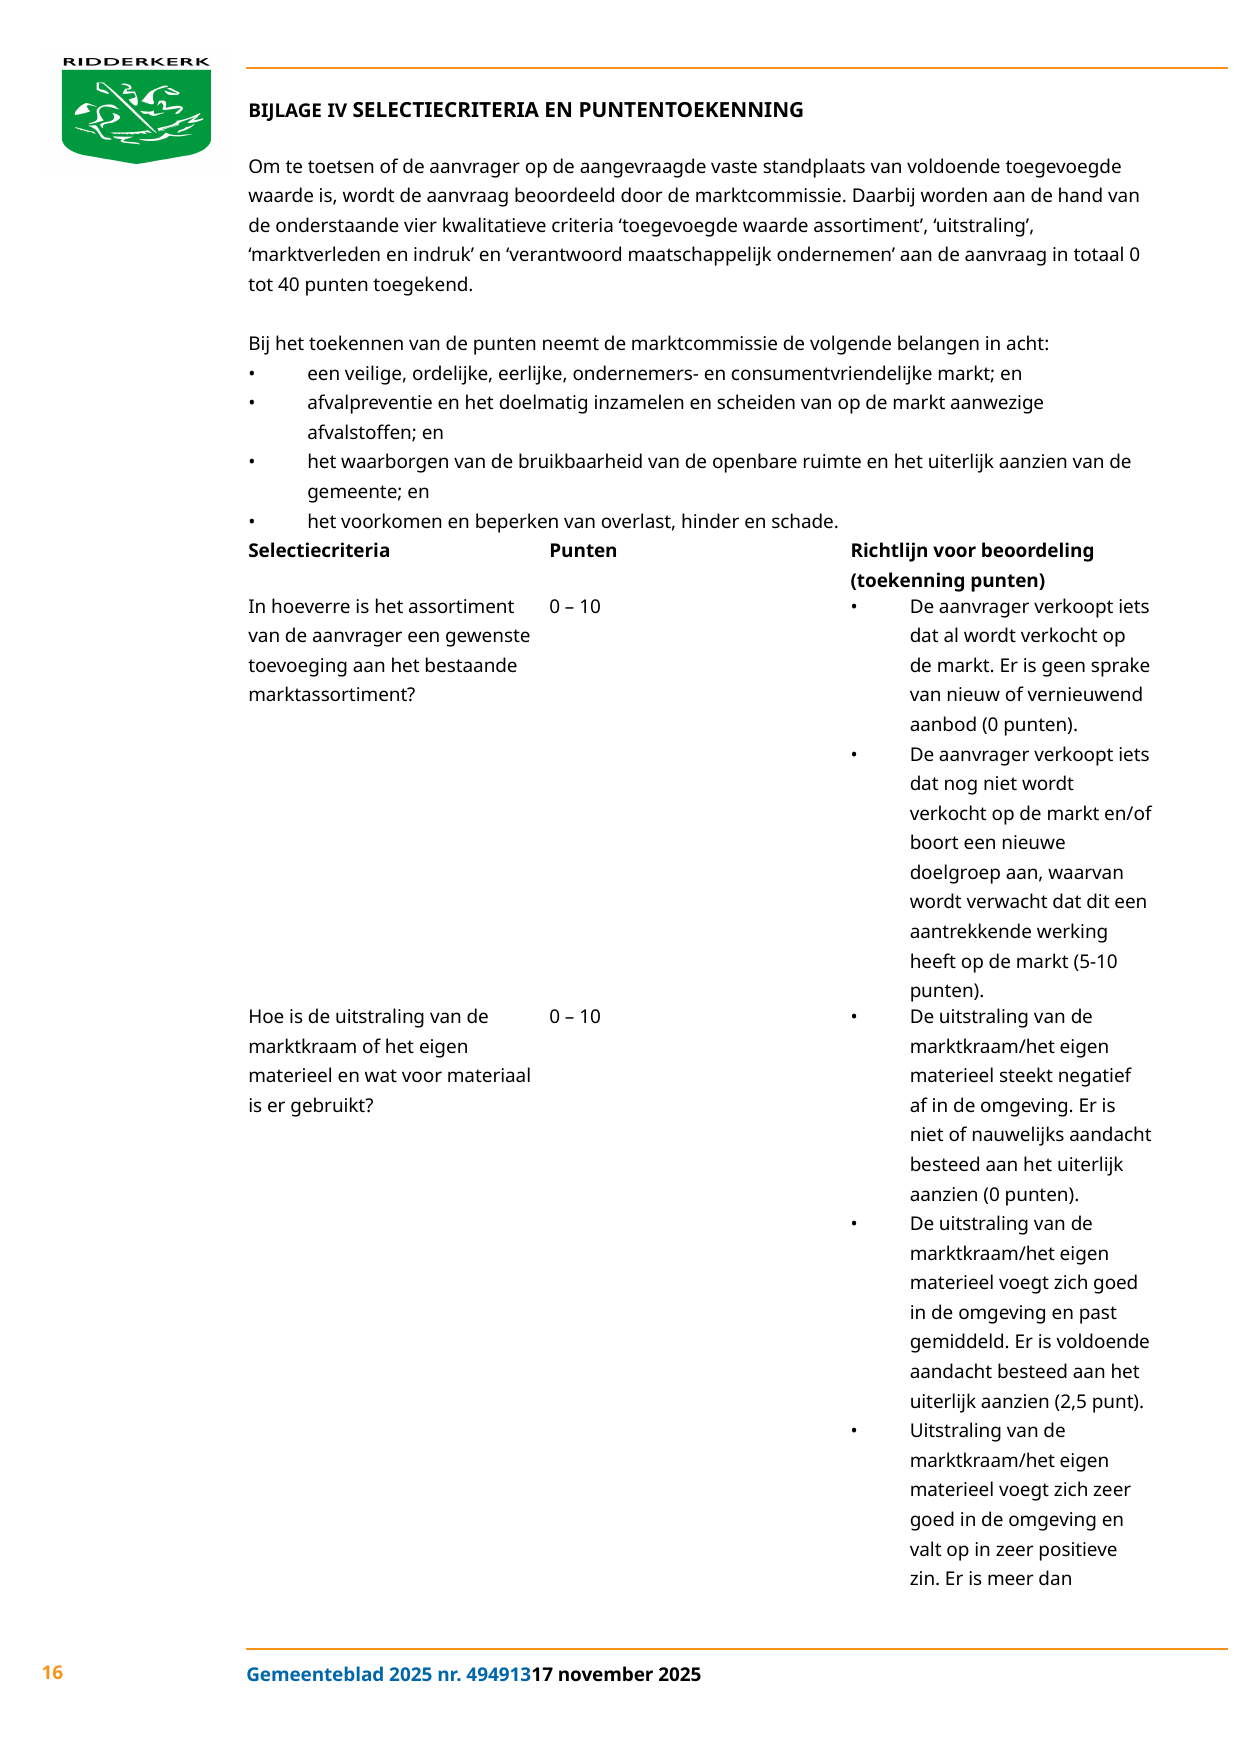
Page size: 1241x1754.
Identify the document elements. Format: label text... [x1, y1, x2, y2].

table_cell 0 – 10 [549, 1003, 850, 1591]
list een veilige, ordelijke, eerlijke, ondernemers- en consumentvriendelijke markt; en [248, 360, 1152, 386]
table_cell In hoeverre is het assortiment van de aanvrager een gewenste toevoeging aan het bestaande marktassortiment? [248, 593, 549, 1003]
list het voorkomen en beperken van overlast, hinder en schade. [248, 508, 1152, 534]
table_header Selectiecriteria [248, 538, 549, 593]
table_cell De aanvrager verkoopt iets dat al wordt verkocht op de markt. Er is geen sprake van nieuw of vernieuwend aanbod (0 punten). De aanvrager verkoopt iets dat nog niet wordt verkocht op de markt en/of boort een nieuwe doelgroep aan, waarvan wordt verwacht dat dit een aantrekkende werking heeft op de markt (5-10 punten). [850, 593, 1152, 1003]
table_cell De uitstraling van de marktkraam/het eigen materieel steekt negatief af in de omgeving. Er is niet of nauwelijks aandacht besteed aan het uiterlijk aanzien (0 punten). De uitstraling van de marktkraam/het eigen materieel voegt zich goed in de omgeving en past gemiddeld. Er is voldoende aandacht besteed aan het uiterlijk aanzien (2,5 punt). Uitstraling van de marktkraam/het eigen materieel voegt zich zeer goed in de omgeving en valt op in zeer positieve zin. Er is meer dan [850, 1003, 1152, 1591]
text BIJLAGE IV SELECTIECRITERIA EN PUNTENTOEKENNING [248, 95, 1152, 123]
table_header Richtlijn voor beoordeling (toekenning punten) [850, 538, 1152, 593]
text Om te toetsen of de aanvrager op de aangevraagde vaste standplaats van voldoende toegevoegde waarde is, wordt de aanvraag beoordeeld door de marktcommissie. Daarbij worden aan de hand van de onderstaande vier kwalitatieve criteria ‘toegevoegde waarde assortiment’, ‘uitstraling’, ‘marktverleden en indruk’ en ‘verantwoord maatschappelijk ondernemen’ aan de aanvraag in totaal 0 tot 40 punten toegekend. [248, 153, 1152, 297]
table_header Punten [549, 538, 850, 593]
list het waarborgen van de bruikbaarheid van de openbare ruimte en het uiterlijk aanzien van de gemeente; en [248, 449, 1152, 504]
text Bij het toekennen van de punten neemt de marktcommissie de volgende belangen in acht: [248, 330, 1152, 356]
list afvalpreventie en het doelmatig inzamelen en scheiden van op de markt aanwezige afvalstoffen; en [248, 389, 1152, 445]
table_cell Hoe is de uitstraling van de marktkraam of het eigen materieel en wat voor materiaal is er gebruikt? [248, 1003, 549, 1591]
picture [41, 47, 231, 172]
table_cell 0 – 10 [549, 593, 850, 1003]
